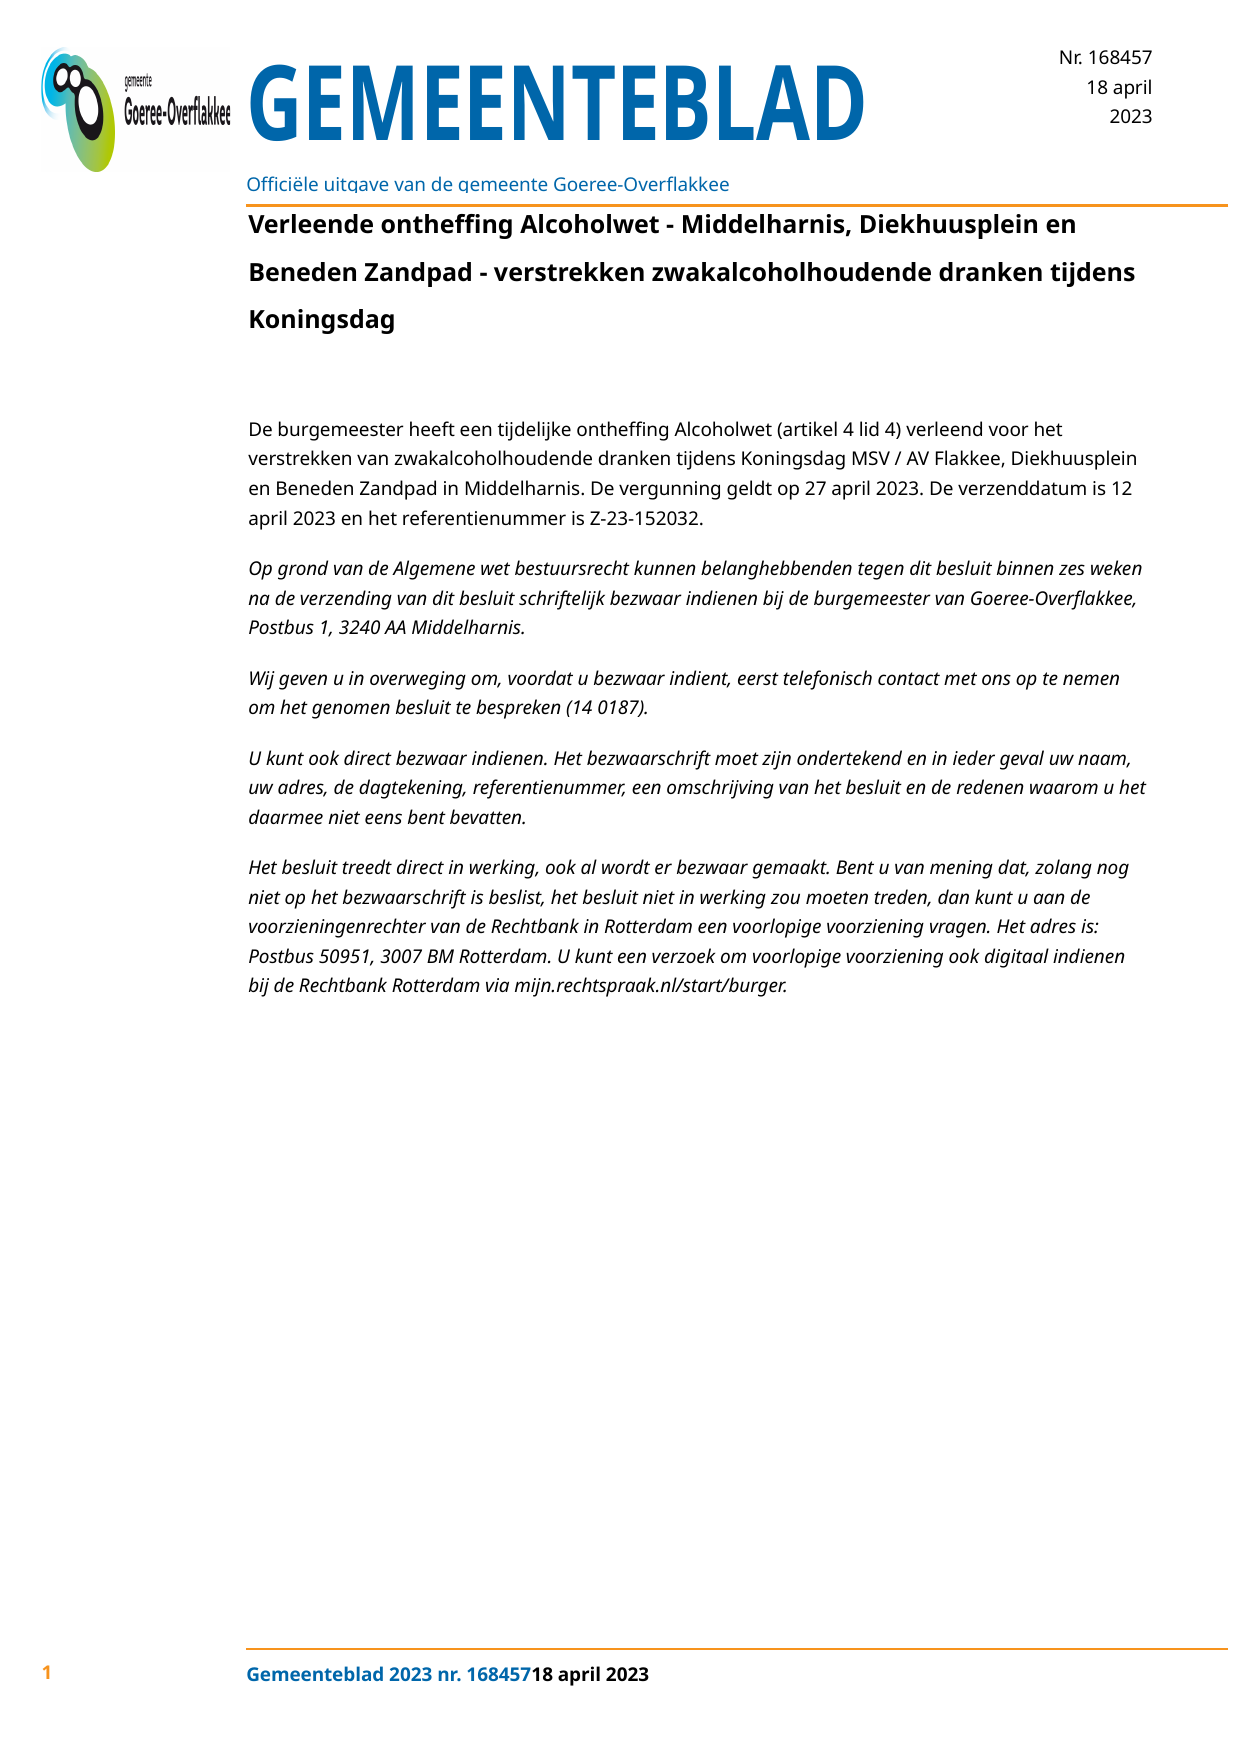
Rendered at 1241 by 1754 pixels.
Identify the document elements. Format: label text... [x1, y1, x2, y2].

picture [41, 47, 231, 172]
text Het besluit treedt direct in werking, ook al wordt er bezwaar gemaakt. Bent u van mening dat, zolang nog niet op het bezwaarschrift is beslist, het besluit niet in werking zou moeten treden, dan kunt u aan de voorzieningenrechter van de Rechtbank in Rotterdam een voorlopige voorziening vragen. Het adres is: Postbus 50951, 3007 BM Rotterdam. U kunt een verzoek om voorlopige voorziening ook digitaal indienen bij de Rechtbank Rotterdam via mijn.rechtspraak.nl/start/burger. [248, 854, 1152, 998]
text Verleende ontheffing Alcoholwet - Middelharnis, Diekhuusplein en Beneden Zandpad - verstrekken zwakalcoholhoudende dranken tijdens Koningsdag [248, 207, 1152, 336]
text Wij geven u in overweging om, voordat u bezwaar indient, eerst telefonisch contact met ons op te nemen om het genomen besluit te bespreken (14 0187). [248, 665, 1152, 720]
text Op grond van de Algemene wet bestuursrecht kunnen belanghebbenden tegen dit besluit binnen zes weken na de verzending van dit besluit schriftelijk bezwaar indienen bij de burgemeester van Goeree-Overflakkee, Postbus 1, 3240 AA Middelharnis. [248, 555, 1152, 640]
text De burgemeester heeft een tijdelijke ontheffing Alcoholwet (artikel 4 lid 4) verleend voor het verstrekken van zwakalcoholhoudende dranken tijdens Koningsdag MSV / AV Flakkee, Diekhuusplein en Beneden Zandpad in Middelharnis. De vergunning geldt op 27 april 2023. De verzenddatum is 12 april 2023 en het referentienummer is Z-23-152032. [248, 416, 1152, 530]
text U kunt ook direct bezwaar indienen. Het bezwaarschrift moet zijn ondertekend en in ieder geval uw naam, uw adres, de dagtekening, referentienummer, een omschrijving van het besluit en de redenen waarom u het daarmee niet eens bent bevatten. [248, 745, 1152, 829]
